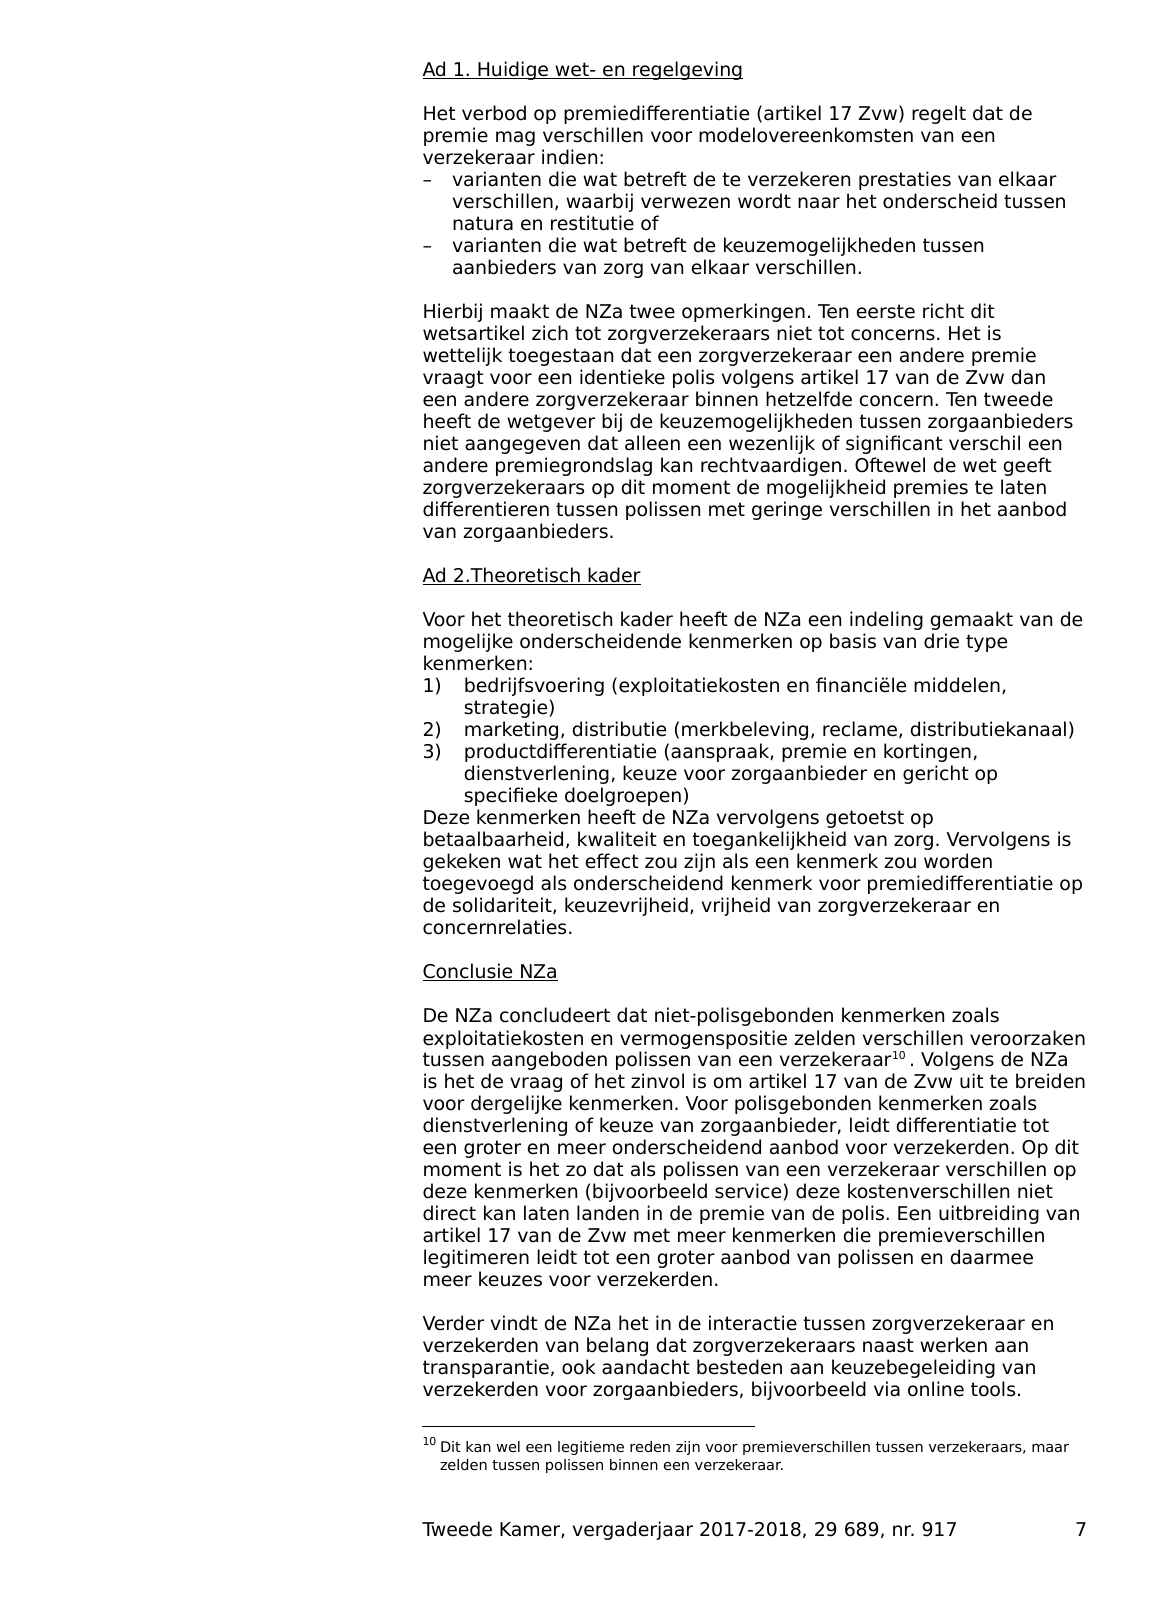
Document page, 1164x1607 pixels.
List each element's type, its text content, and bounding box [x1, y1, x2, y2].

text 3) productdifferentiatie (aanspraak, premie en kortingen, dienstverlening, keuze voor zorgaanbieder en gericht op specifieke doelgroepen) [422, 741, 1087, 807]
text 2) marketing, distributie (merkbeleving, reclame, distributiekanaal) [422, 719, 1087, 741]
text – varianten die wat betreft de te verzekeren prestaties van elkaar verschillen, waarbij verwezen wordt naar het onderscheid tussen natura en restitutie of [422, 169, 1087, 235]
text Dit kan wel een legitieme reden zijn voor premieverschillen tussen verzekeraars, maar zelden tussen polissen binnen een verzekeraar. [422, 1435, 1087, 1474]
text 1) bedrijfsvoering (exploitatiekosten en financiële middelen, strategie) [422, 675, 1087, 719]
subtitle Ad 2.Theoretisch kader [422, 565, 1087, 587]
text Hierbij maakt de NZa twee opmerkingen. Ten eerste richt dit wetsartikel zich tot zorgverzekeraars niet tot concerns. Het is wettelijk toegestaan dat een zorgverzekeraar een andere premie vraagt voor een identieke polis volgens artikel 17 van de Zvw dan een andere zorgverzekeraar binnen hetzelfde concern. Ten tweede heeft de wetgever bij de keuzemogelijkheden tussen zorgaanbieders niet aangegeven dat alleen een wezenlijk of significant verschil een andere premiegrondslag kan rechtvaardigen. Oftewel de wet geeft zorgverzekeraars op dit moment de mogelijkheid premies te laten differentieren tussen polissen met geringe verschillen in het aanbod van zorgaanbieders. [422, 301, 1087, 543]
text Verder vindt de NZa het in de interactie tussen zorgverzekeraar en verzekerden van belang dat zorgverzekeraars naast werken aan transparantie, ook aandacht besteden aan keuzebegeleiding van verzekerden voor zorgaanbieders, bijvoorbeeld via online tools. [422, 1313, 1087, 1401]
text De NZa concludeert dat niet-polisgebonden kenmerken zoals exploitatiekosten en vermogenspositie zelden verschillen veroorzaken tussen aangeboden polissen van een verzekeraar. Volgens de NZa is het de vraag of het zinvol is om artikel 17 van de Zvw uit te breiden voor dergelijke kenmerken. Voor polisgebonden kenmerken zoals dienstverlening of keuze van zorgaanbieder, leidt differentiatie tot een groter en meer onderscheidend aanbod voor verzekerden. Op dit moment is het zo dat als polissen van een verzekeraar verschillen op deze kenmerken (bijvoorbeeld service) deze kostenverschillen niet direct kan laten landen in de premie van de polis. Een uitbreiding van artikel 17 van de Zvw met meer kenmerken die premieverschillen legitimeren leidt tot een groter aanbod van polissen en daarmee meer keuzes voor verzekerden. [422, 1005, 1087, 1291]
subtitle Ad 1. Huidige wet- en regelgeving [422, 59, 1087, 81]
subtitle Conclusie NZa [422, 961, 1087, 983]
text Het verbod op premiedifferentiatie (artikel 17 Zvw) regelt dat de premie mag verschillen voor modelovereenkomsten van een verzekeraar indien: [422, 103, 1087, 169]
text Deze kenmerken heeft de NZa vervolgens getoetst op betaalbaarheid, kwaliteit en toegankelijkheid van zorg. Vervolgens is gekeken wat het effect zou zijn als een kenmerk zou worden toegevoegd als onderscheidend kenmerk voor premiedifferentiatie op de solidariteit, keuzevrijheid, vrijheid van zorgverzekeraar en concernrelaties. [422, 807, 1087, 939]
text Voor het theoretisch kader heeft de NZa een indeling gemaakt van de mogelijke onderscheidende kenmerken op basis van drie type kenmerken: [422, 609, 1087, 675]
text – varianten die wat betreft de keuzemogelijkheden tussen aanbieders van zorg van elkaar verschillen. [422, 235, 1087, 279]
